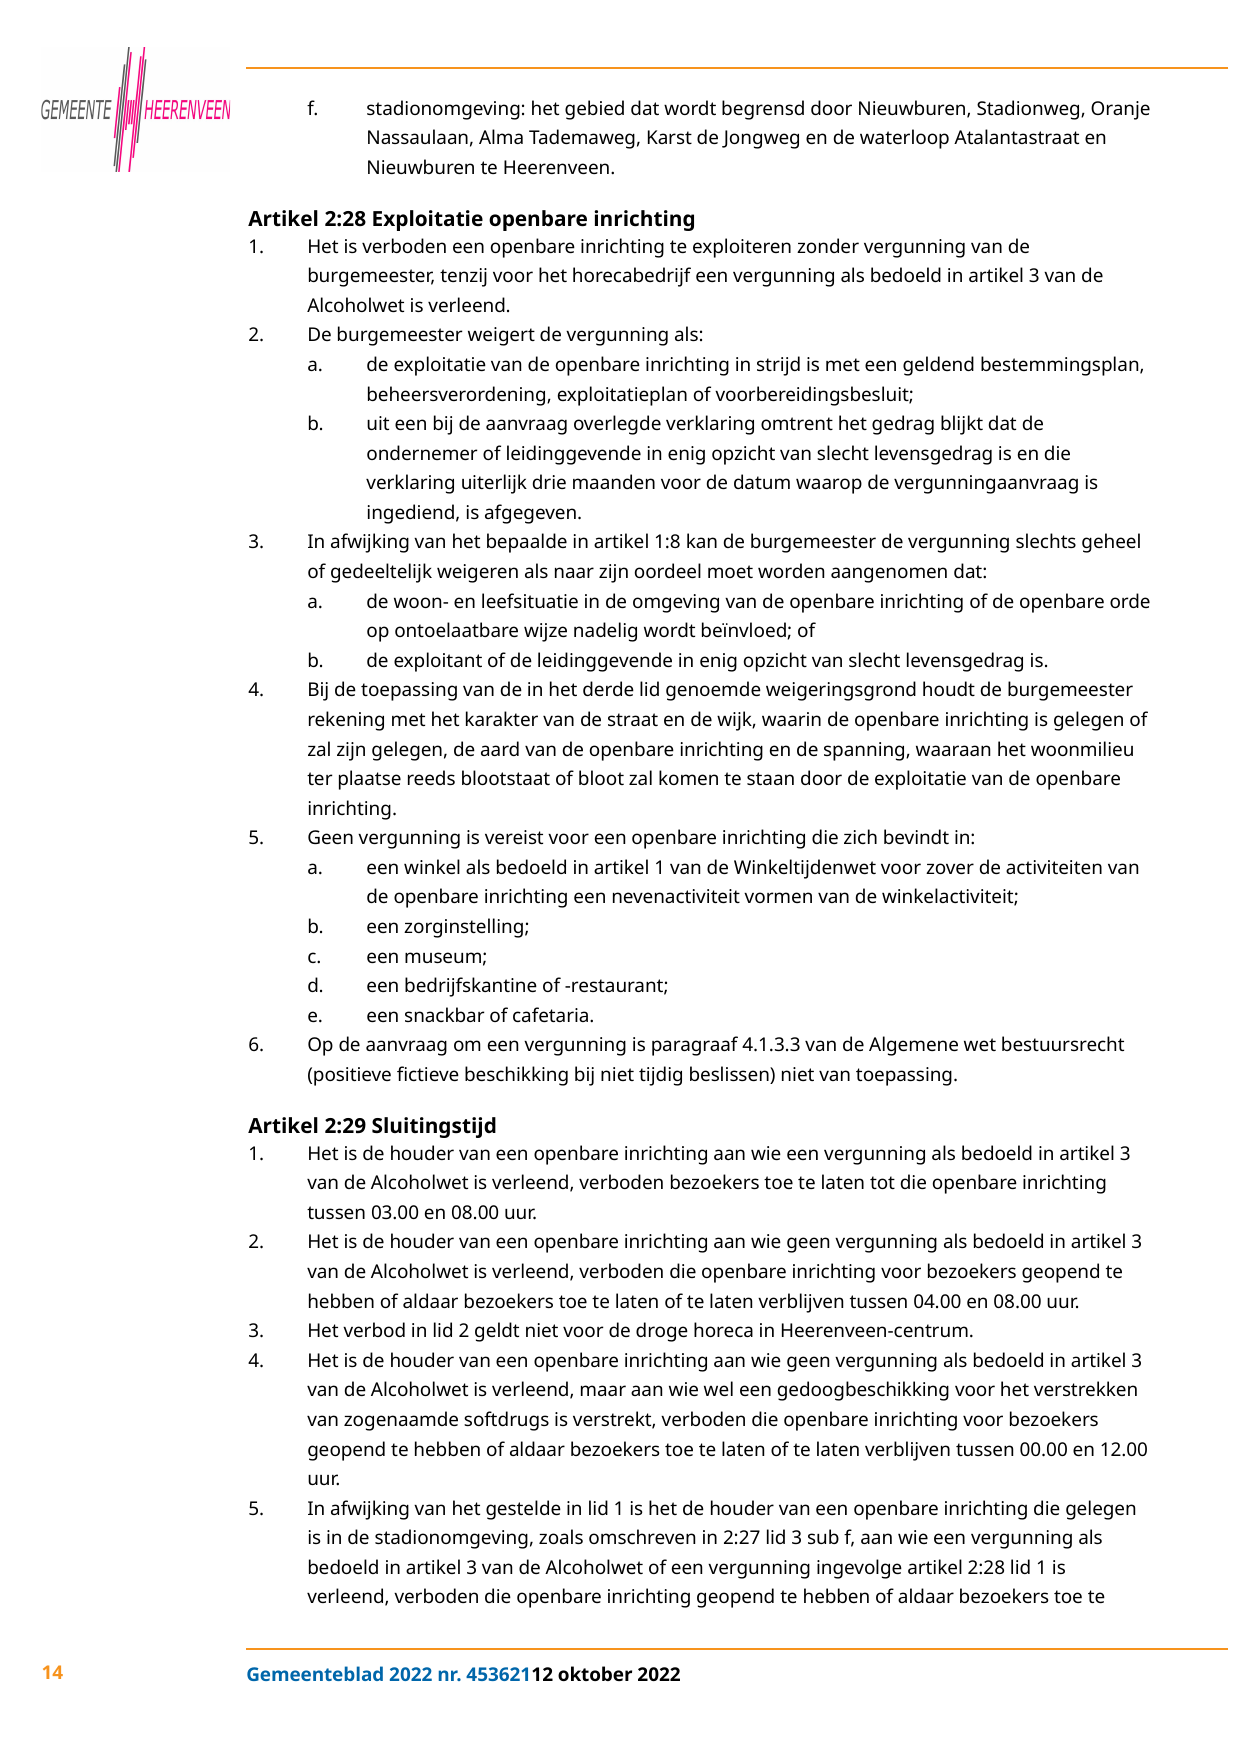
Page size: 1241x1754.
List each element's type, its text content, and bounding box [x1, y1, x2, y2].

list een snackbar of cafetaria. [307, 1002, 1152, 1028]
text Artikel 2:28 Exploitatie openbare inrichting [248, 204, 1152, 233]
list Het is verboden een openbare inrichting te exploiteren zonder vergunning van de burgemeester, tenzij voor het horecabedrijf een vergunning als bedoeld in artikel 3 van de Alcoholwet is verleend. [248, 233, 1152, 318]
list de exploitant of de leidinggevende in enig opzicht van slecht levensgedrag is. [307, 647, 1152, 673]
list Het verbod in lid 2 geldt niet voor de droge horeca in Heerenveen-centrum. [248, 1317, 1152, 1343]
list In afwijking van het gestelde in lid 1 is het de houder van een openbare inrichting die gelegen is in de stadionomgeving, zoals omschreven in 2:27 lid 3 sub f, aan wie een vergunning als bedoeld in artikel 3 van de Alcoholwet of een vergunning ingevolge artikel 2:28 lid 1 is verleend, verboden die openbare inrichting geopend te hebben of aldaar bezoekers toe te [248, 1495, 1152, 1609]
list de woon- en leefsituatie in de omgeving van de openbare inrichting of de openbare orde op ontoelaatbare wijze nadelig wordt beïnvloed; of [307, 588, 1152, 643]
list stadionomgeving: het gebied dat wordt begrensd door Nieuwburen, Stadionweg, Oranje Nassaulaan, Alma Tademaweg, Karst de Jongweg en de waterloop Atalantastraat en Nieuwburen te Heerenveen. [307, 95, 1152, 180]
list een zorginstelling; [307, 913, 1152, 939]
list Het is de houder van een openbare inrichting aan wie een vergunning als bedoeld in artikel 3 van de Alcoholwet is verleend, verboden bezoekers toe te laten tot die openbare inrichting tussen 03.00 en 08.00 uur. [248, 1140, 1152, 1225]
list een bedrijfskantine of -restaurant; [307, 972, 1152, 998]
list de exploitatie van de openbare inrichting in strijd is met een geldend bestemmingsplan, beheersverordening, exploitatieplan of voorbereidingsbesluit; [307, 351, 1152, 406]
list Het is de houder van een openbare inrichting aan wie geen vergunning als bedoeld in artikel 3 van de Alcoholwet is verleend, verboden die openbare inrichting voor bezoekers geopend te hebben of aldaar bezoekers toe te laten of te laten verblijven tussen 04.00 en 08.00 uur. [248, 1229, 1152, 1314]
list De burgemeester weigert de vergunning als: [248, 322, 1152, 347]
list Bij de toepassing van de in het derde lid genoemde weigeringsgrond houdt de burgemeester rekening met het karakter van de straat en de wijk, waarin de openbare inrichting is gelegen of zal zijn gelegen, de aard van de openbare inrichting en de spanning, waaraan het woonmilieu ter plaatse reeds blootstaat of bloot zal komen te staan door de exploitatie van de openbare inrichting. [248, 677, 1152, 821]
list Geen vergunning is vereist voor een openbare inrichting die zich bevindt in: [248, 824, 1152, 850]
list uit een bij de aanvraag overlegde verklaring omtrent het gedrag blijkt dat de ondernemer of leidinggevende in enig opzicht van slecht levensgedrag is en die verklaring uiterlijk drie maanden voor de datum waarop de vergunningaanvraag is ingediend, is afgegeven. [307, 410, 1152, 525]
list Op de aanvraag om een vergunning is paragraaf 4.1.3.3 van de Algemene wet bestuursrecht (positieve fictieve beschikking bij niet tijdig beslissen) niet van toepassing. [248, 1032, 1152, 1087]
list Het is de houder van een openbare inrichting aan wie geen vergunning als bedoeld in artikel 3 van de Alcoholwet is verleend, maar aan wie wel een gedoogbeschikking voor het verstrekken van zogenaamde softdrugs is verstrekt, verboden die openbare inrichting voor bezoekers geopend te hebben of aldaar bezoekers toe te laten of te laten verblijven tussen 00.00 en 12.00 uur. [248, 1347, 1152, 1491]
picture [41, 47, 231, 172]
list een museum; [307, 943, 1152, 968]
list In afwijking van het bepaalde in artikel 1:8 kan de burgemeester de vergunning slechts geheel of gedeeltelijk weigeren als naar zijn oordeel moet worden aangenomen dat: [248, 529, 1152, 584]
list een winkel als bedoeld in artikel 1 van de Winkeltijdenwet voor zover de activiteiten van de openbare inrichting een nevenactiviteit vormen van de winkelactiviteit; [307, 854, 1152, 909]
text Artikel 2:29 Sluitingstijd [248, 1112, 1152, 1140]
